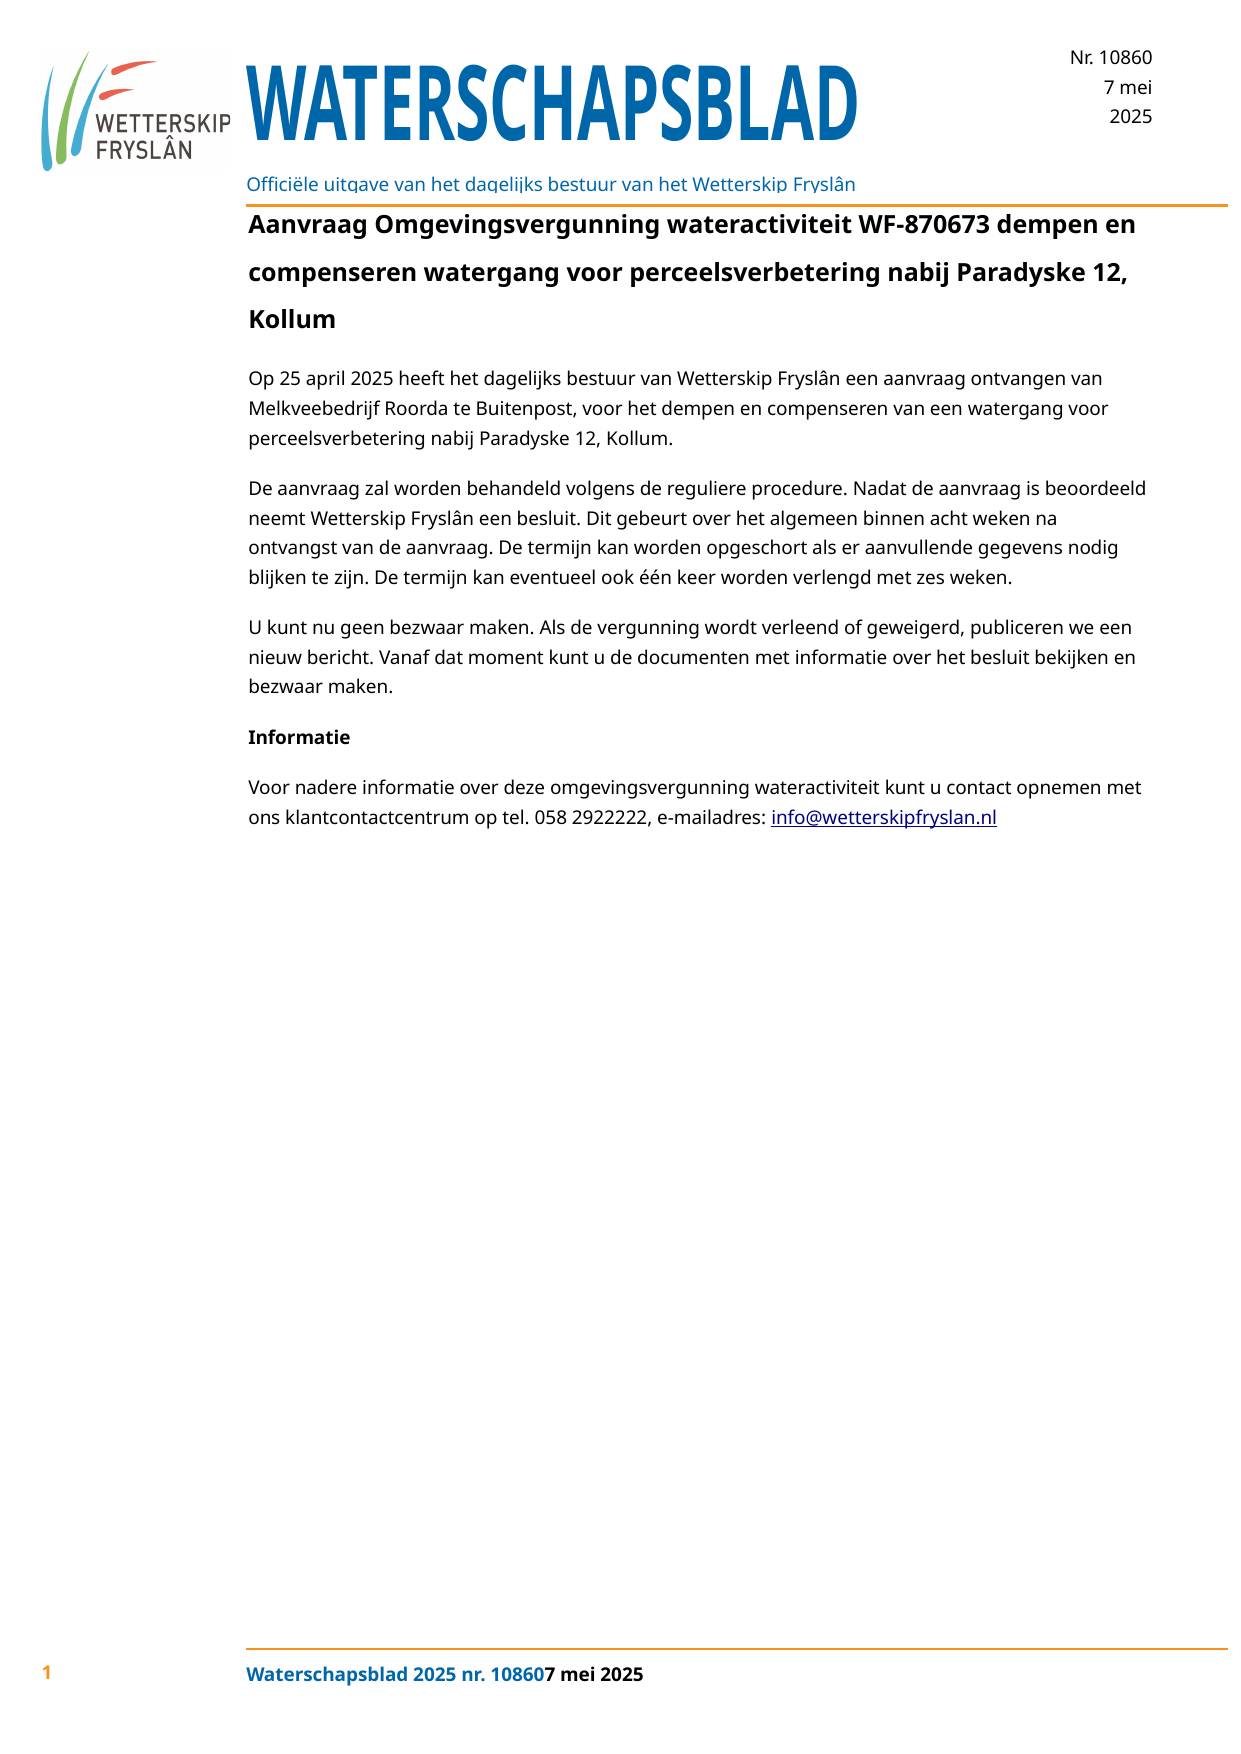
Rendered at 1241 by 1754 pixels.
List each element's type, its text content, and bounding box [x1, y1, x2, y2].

text De aanvraag zal worden behandeld volgens de reguliere procedure. Nadat de aanvraag is beoordeeld neemt Wetterskip Fryslân een besluit. Dit gebeurt over het algemeen binnen acht weken na ontvangst van de aanvraag. De termijn kan worden opgeschort als er aanvullende gegevens nodig blijken te zijn. De termijn kan eventueel ook één keer worden verlengd met zes weken. [248, 475, 1152, 589]
picture [41, 47, 231, 172]
text Voor nadere informatie over deze omgevingsvergunning wateractiviteit kunt u contact opnemen met ons klantcontactcentrum op tel. 058 2922222, e-mailadres: info@wetterskipfryslan.nl [248, 774, 1152, 829]
text Aanvraag Omgevingsvergunning wateractiviteit WF-870673 dempen en compenseren watergang voor perceelsverbetering nabij Paradyske 12, Kollum [248, 207, 1152, 336]
text U kunt nu geen bezwaar maken. Als de vergunning wordt verleend of geweigerd, publiceren we een nieuw bericht. Vanaf dat moment kunt u de documenten met informatie over het besluit bekijken en bezwaar maken. [248, 614, 1152, 699]
text Informatie [248, 724, 1152, 749]
text Op 25 april 2025 heeft het dagelijks bestuur van Wetterskip Fryslân een aanvraag ontvangen van Melkveebedrijf Roorda te Buitenpost, voor het dempen en compenseren van een watergang voor perceelsverbetering nabij Paradyske 12, Kollum. [248, 366, 1152, 450]
